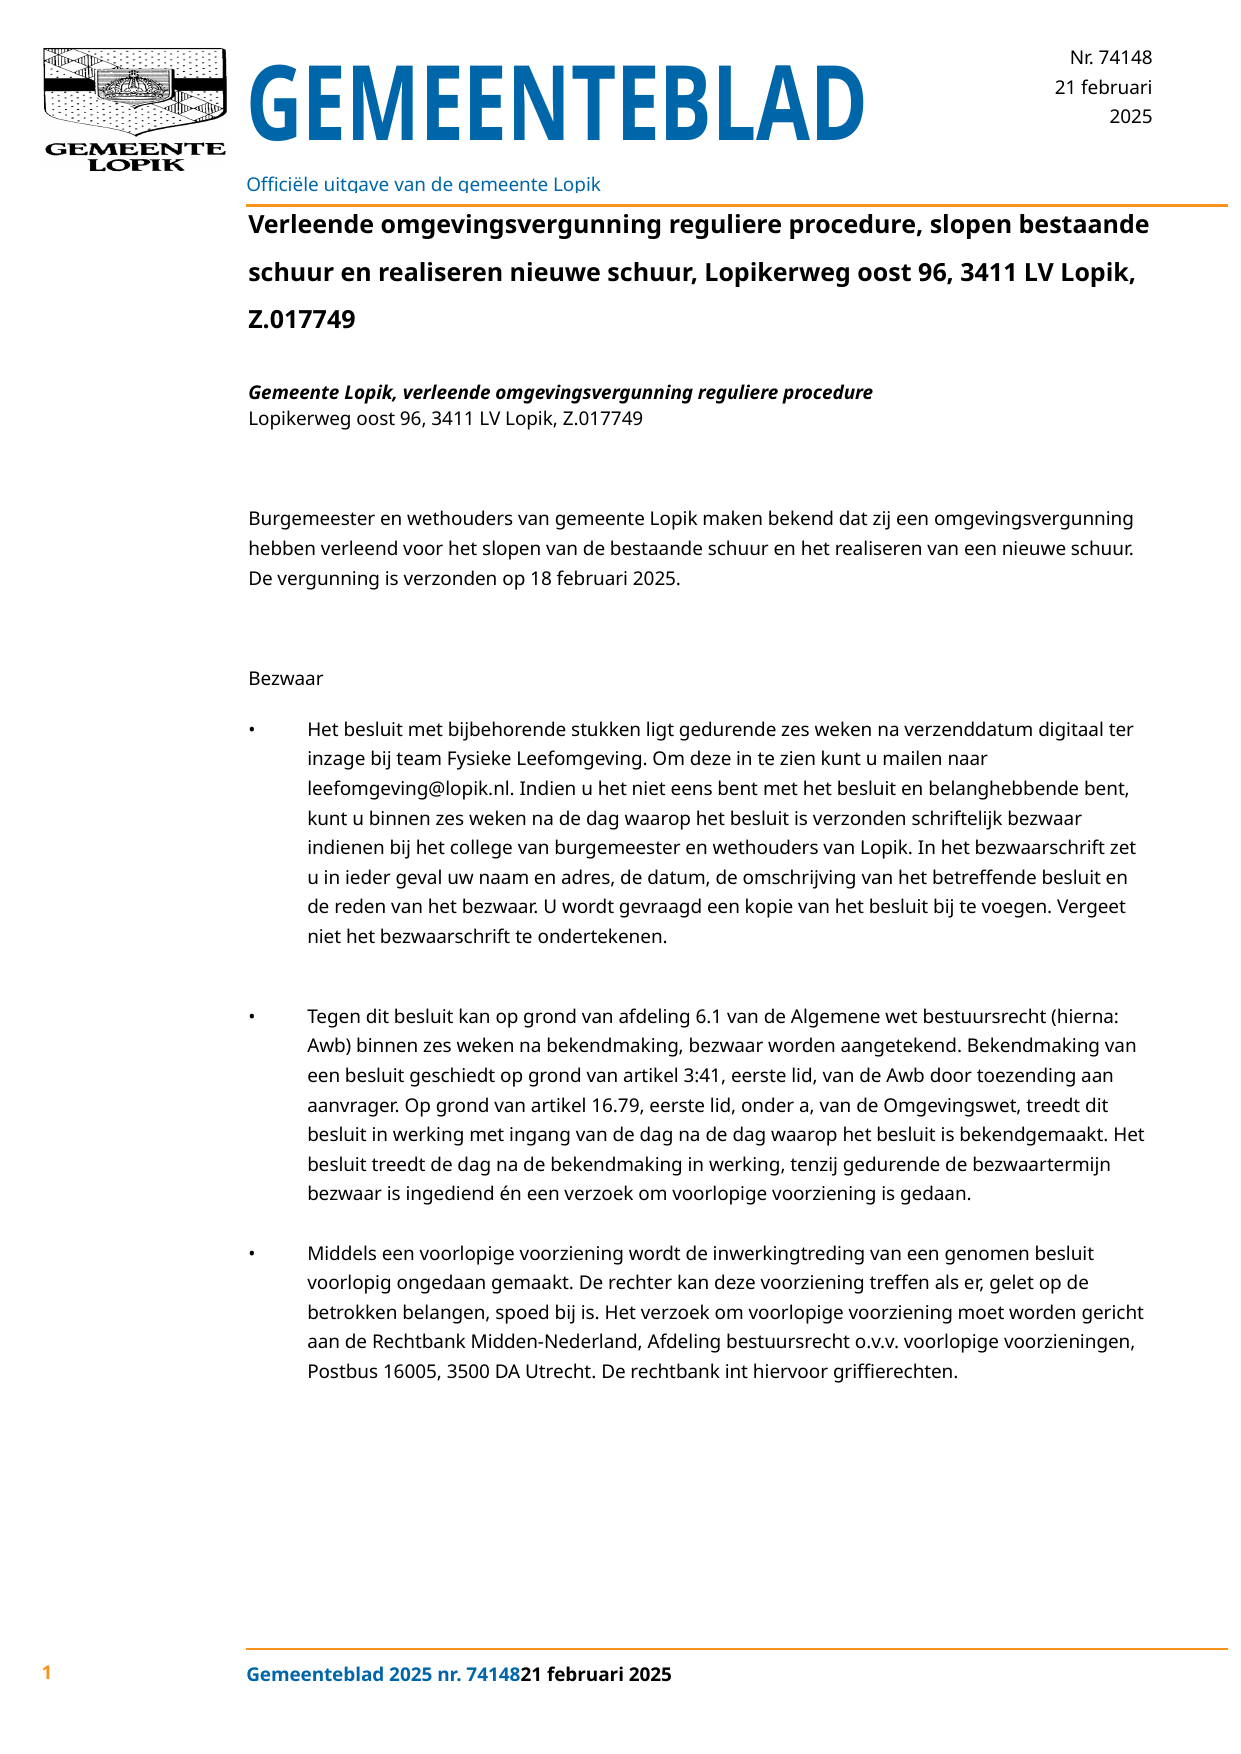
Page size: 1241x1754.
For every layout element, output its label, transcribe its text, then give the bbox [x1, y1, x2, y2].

list Het besluit met bijbehorende stukken ligt gedurende zes weken na verzenddatum digitaal ter inzage bij team Fysieke Leefomgeving. Om deze in te zien kunt u mailen naar leefomgeving@lopik.nl. Indien u het niet eens bent met het besluit en belanghebbende bent, kunt u binnen zes weken na de dag waarop het besluit is verzonden schriftelijk bezwaar indienen bij het college van burgemeester en wethouders van Lopik. In het bezwaarschrift zet u in ieder geval uw naam en adres, de datum, de omschrijving van het betreffende besluit en de reden van het bezwaar. U wordt gevraagd een kopie van het besluit bij te voegen. Vergeet niet het bezwaarschrift te ondertekenen. [248, 716, 1152, 949]
text Burgemeester en wethouders van gemeente Lopik maken bekend dat zij een omgevingsvergunning hebben verleend voor het slopen van de bestaande schuur en het realiseren van een nieuwe schuur. De vergunning is verzonden op 18 februari 2025. [248, 506, 1152, 591]
text Verleende omgevingsvergunning reguliere procedure, slopen bestaande schuur en realiseren nieuwe schuur, Lopikerweg oost 96, 3411 LV Lopik, Z.017749 [248, 207, 1152, 336]
text Lopikerweg oost 96, 3411 LV Lopik, Z.017749 [248, 405, 1152, 431]
text Gemeente Lopik, verleende omgevingsvergunning reguliere procedure [248, 379, 1152, 405]
text Bezwaar [248, 666, 1152, 691]
list Tegen dit besluit kan op grond van afdeling 6.1 van de Algemene wet bestuursrecht (hierna: Awb) binnen zes weken na bekendmaking, bezwaar worden aangetekend. Bekendmaking van een besluit geschiedt op grond van artikel 3:41, eerste lid, van de Awb door toezending aan aanvrager. Op grond van artikel 16.79, eerste lid, onder a, van de Omgevingswet, treedt dit besluit in werking met ingang van de dag na de dag waarop het besluit is bekendgemaakt. Het besluit treedt de dag na de bekendmaking in werking, tenzij gedurende de bezwaartermijn bezwaar is ingediend én een verzoek om voorlopige voorziening is gedaan. [248, 1003, 1152, 1206]
picture [41, 47, 231, 172]
list Middels een voorlopige voorziening wordt de inwerkingtreding van een genomen besluit voorlopig ongedaan gemaakt. De rechter kan deze voorziening treffen als er, gelet op de betrokken belangen, spoed bij is. Het verzoek om voorlopige voorziening moet worden gericht aan de Rechtbank Midden-Nederland, Afdeling bestuursrecht o.v.v. voorlopige voorzieningen, Postbus 16005, 3500 DA Utrecht. De rechtbank int hiervoor griffierechten. [248, 1240, 1152, 1384]
